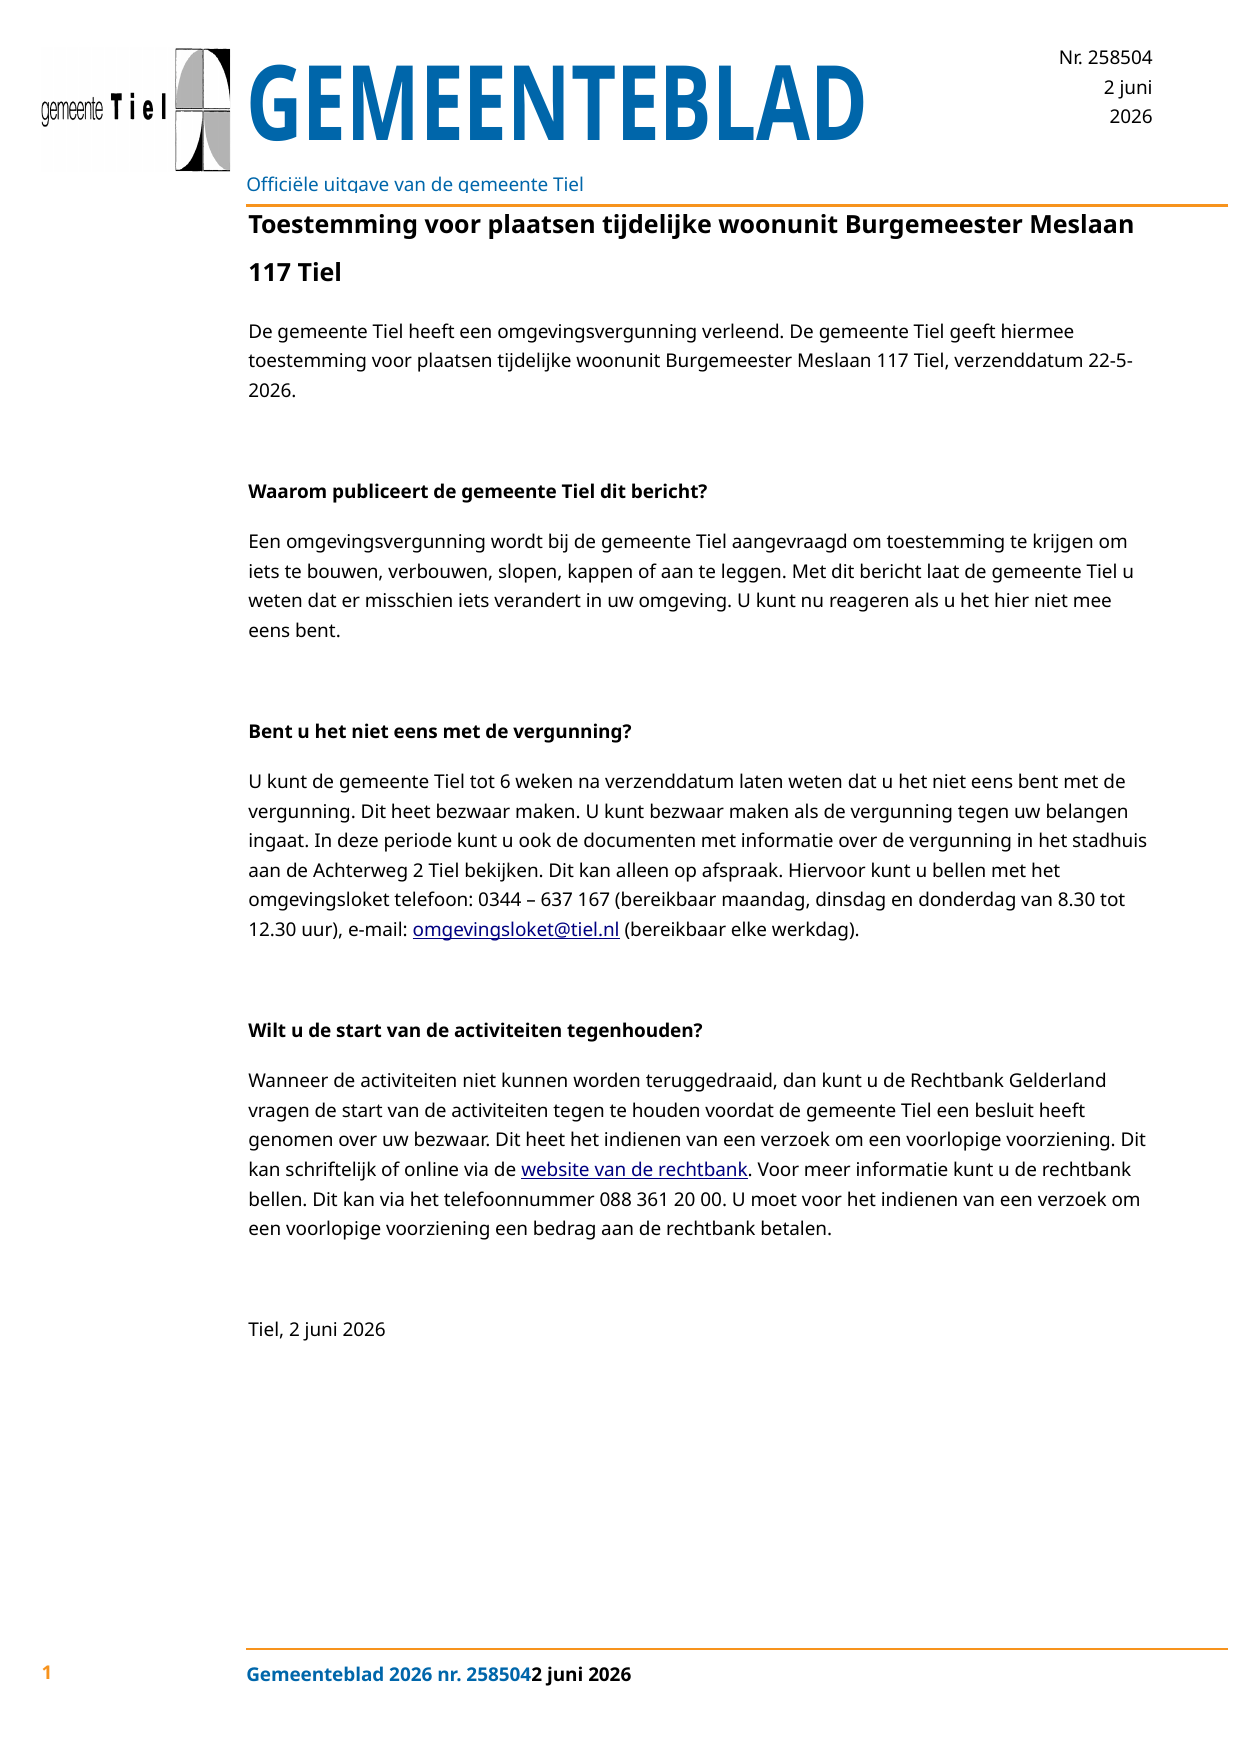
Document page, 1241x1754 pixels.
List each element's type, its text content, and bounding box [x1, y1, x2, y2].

text Wilt u de start van de activiteiten tegenhouden? [248, 1017, 1152, 1043]
text Een omgevingsvergunning wordt bij de gemeente Tiel aangevraagd om toestemming te krijgen om iets te bouwen, verbouwen, slopen, kappen of aan te leggen. Met dit bericht laat de gemeente Tiel u weten dat er misschien iets verandert in uw omgeving. U kunt nu reageren als u het hier niet mee eens bent. [248, 528, 1152, 643]
text Wanneer de activiteiten niet kunnen worden teruggedraaid, dan kunt u de Rechtbank Gelderland vragen de start van de activiteiten tegen te houden voordat de gemeente Tiel een besluit heeft genomen over uw bezwaar. Dit heet het indienen van een verzoek om een voorlopige voorziening. Dit kan schriftelijk of online via de website van de rechtbank. Voor meer informatie kunt u de rechtbank bellen. Dit kan via het telefoonnummer 088 361 20 00. U moet voor het indienen van een verzoek om een voorlopige voorziening een bedrag aan de rechtbank betalen. [248, 1067, 1152, 1241]
text Waarom publiceert de gemeente Tiel dit bericht? [248, 478, 1152, 504]
text De gemeente Tiel heeft een omgevingsvergunning verleend. De gemeente Tiel geeft hiermee toestemming voor plaatsen tijdelijke woonunit Burgemeester Meslaan 117 Tiel, verzenddatum 22-5-2026. [248, 318, 1152, 403]
text U kunt de gemeente Tiel tot 6 weken na verzenddatum laten weten dat u het niet eens bent met de vergunning. Dit heet bezwaar maken. U kunt bezwaar maken als de vergunning tegen uw belangen ingaat. In deze periode kunt u ook de documenten met informatie over de vergunning in het stadhuis aan de Achterweg 2 Tiel bekijken. Dit kan alleen op afspraak. Hiervoor kunt u bellen met het omgevingsloket telefoon: 0344 – 637 167 (bereikbaar maandag, dinsdag en donderdag van 8.30 tot 12.30 uur), e-mail: omgevingsloket@tiel.nl (bereikbaar elke werkdag). [248, 768, 1152, 942]
picture [41, 47, 231, 172]
text Toestemming voor plaatsen tijdelijke woonunit Burgemeester Meslaan 117 Tiel [248, 207, 1152, 288]
text Tiel, 2 juni 2026 [248, 1316, 1152, 1342]
text Bent u het niet eens met de vergunning? [248, 718, 1152, 744]
